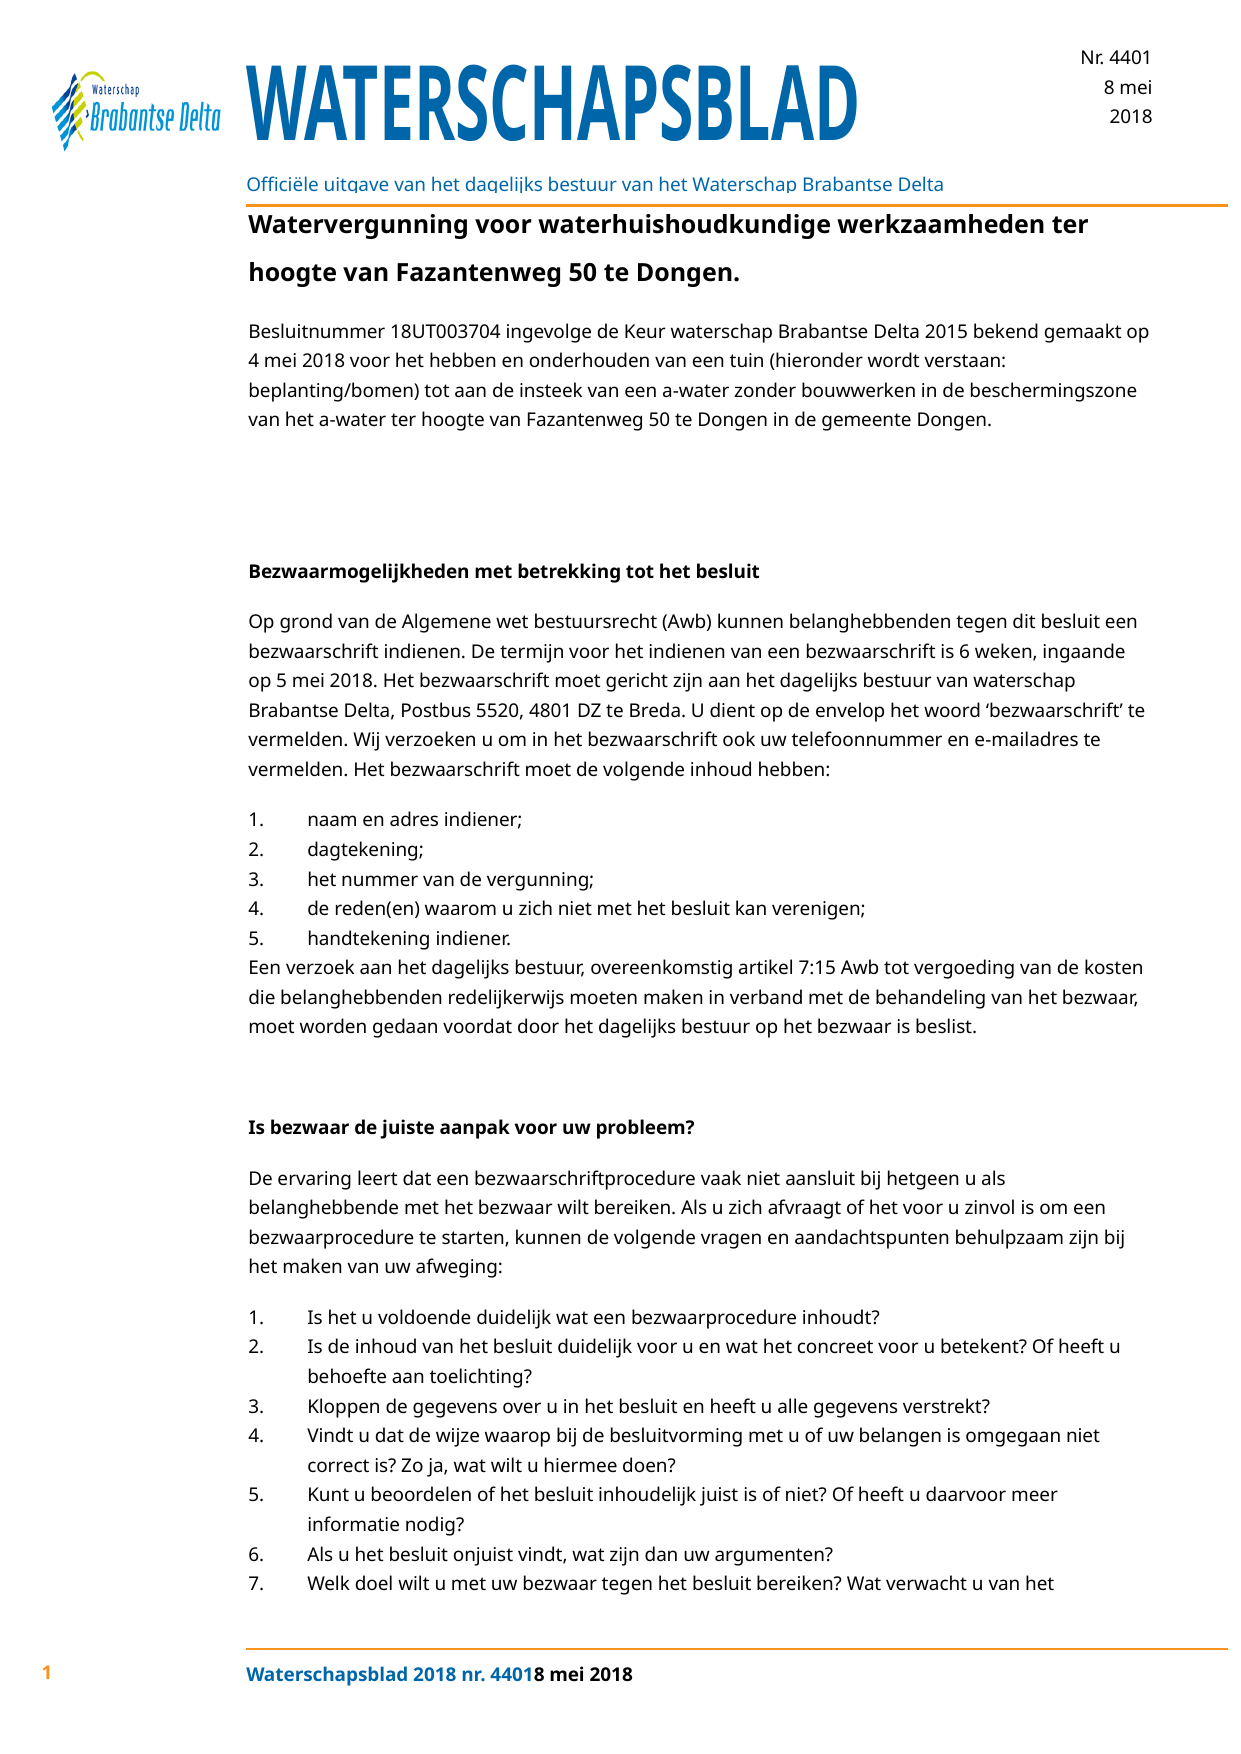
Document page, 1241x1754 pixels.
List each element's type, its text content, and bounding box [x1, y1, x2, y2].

list Als u het besluit onjuist vindt, wat zijn dan uw argumenten? [248, 1541, 1152, 1567]
list Kloppen de gegevens over u in het besluit en heeft u alle gegevens verstrekt? [248, 1393, 1152, 1419]
list Welk doel wilt u met uw bezwaar tegen het besluit bereiken? Wat verwacht u van het [248, 1570, 1152, 1596]
text Op grond van de Algemene wet bestuursrecht (Awb) kunnen belanghebbenden tegen dit besluit een bezwaarschrift indienen. De termijn voor het indienen van een bezwaarschrift is 6 weken, ingaande op 5 mei 2018. Het bezwaarschrift moet gericht zijn aan het dagelijks bestuur van waterschap Brabantse Delta, Postbus 5520, 4801 DZ te Breda. U dient op de envelop het woord ‘bezwaarschrift’ te vermelden. Wij verzoeken u om in het bezwaarschrift ook uw telefoonnummer en e‑mailadres te vermelden. Het bezwaarschrift moet de volgende inhoud hebben: [248, 608, 1152, 782]
list Kunt u beoordelen of het besluit inhoudelijk juist is of niet? Of heeft u daarvoor meer informatie nodig? [248, 1482, 1152, 1537]
list het nummer van de vergunning; [248, 866, 1152, 892]
text Is bezwaar de juiste aanpak voor uw probleem? [248, 1114, 1152, 1140]
text De ervaring leert dat een bezwaarschriftprocedure vaak niet aansluit bij hetgeen u als belanghebbende met het bezwaar wilt bereiken. Als u zich afvraagt of het voor u zinvol is om een bezwaarprocedure te starten, kunnen de volgende vragen en aandachtspunten behulpzaam zijn bij het maken van uw afweging: [248, 1165, 1152, 1279]
list handtekening indiener. [248, 925, 1152, 951]
text Watervergunning voor waterhuishoudkundige werkzaamheden ter hoogte van Fazantenweg 50 te Dongen. [248, 207, 1152, 288]
list dagtekening; [248, 836, 1152, 862]
list de reden(en) waarom u zich niet met het besluit kan verenigen; [248, 895, 1152, 921]
picture [41, 47, 231, 172]
list Is het u voldoende duidelijk wat een bezwaarprocedure inhoudt? [248, 1304, 1152, 1330]
text Bezwaarmogelijkheden met betrekking tot het besluit [248, 558, 1152, 584]
text Besluitnummer 18UT003704 ingevolge de Keur waterschap Brabantse Delta 2015 bekend gemaakt op 4 mei 2018 voor het hebben en onderhouden van een tuin (hieronder wordt verstaan: beplanting/bomen) tot aan de insteek van een a-water zonder bouwwerken in de beschermingszone van het a-water ter hoogte van Fazantenweg 50 te Dongen in de gemeente Dongen. [248, 318, 1152, 432]
text Een verzoek aan het dagelijks bestuur, overeenkomstig artikel 7:15 Awb tot vergoeding van de kosten die belanghebbenden redelijkerwijs moeten maken in verband met de behandeling van het bezwaar, moet worden gedaan voordat door het dagelijks bestuur op het bezwaar is beslist. [248, 954, 1152, 1039]
list Vindt u dat de wijze waarop bij de besluitvorming met u of uw belangen is omgegaan niet correct is? Zo ja, wat wilt u hiermee doen? [248, 1422, 1152, 1478]
list Is de inhoud van het besluit duidelijk voor u en wat het concreet voor u betekent? Of heeft u behoefte aan toelichting? [248, 1334, 1152, 1389]
list naam en adres indiener; [248, 807, 1152, 832]
